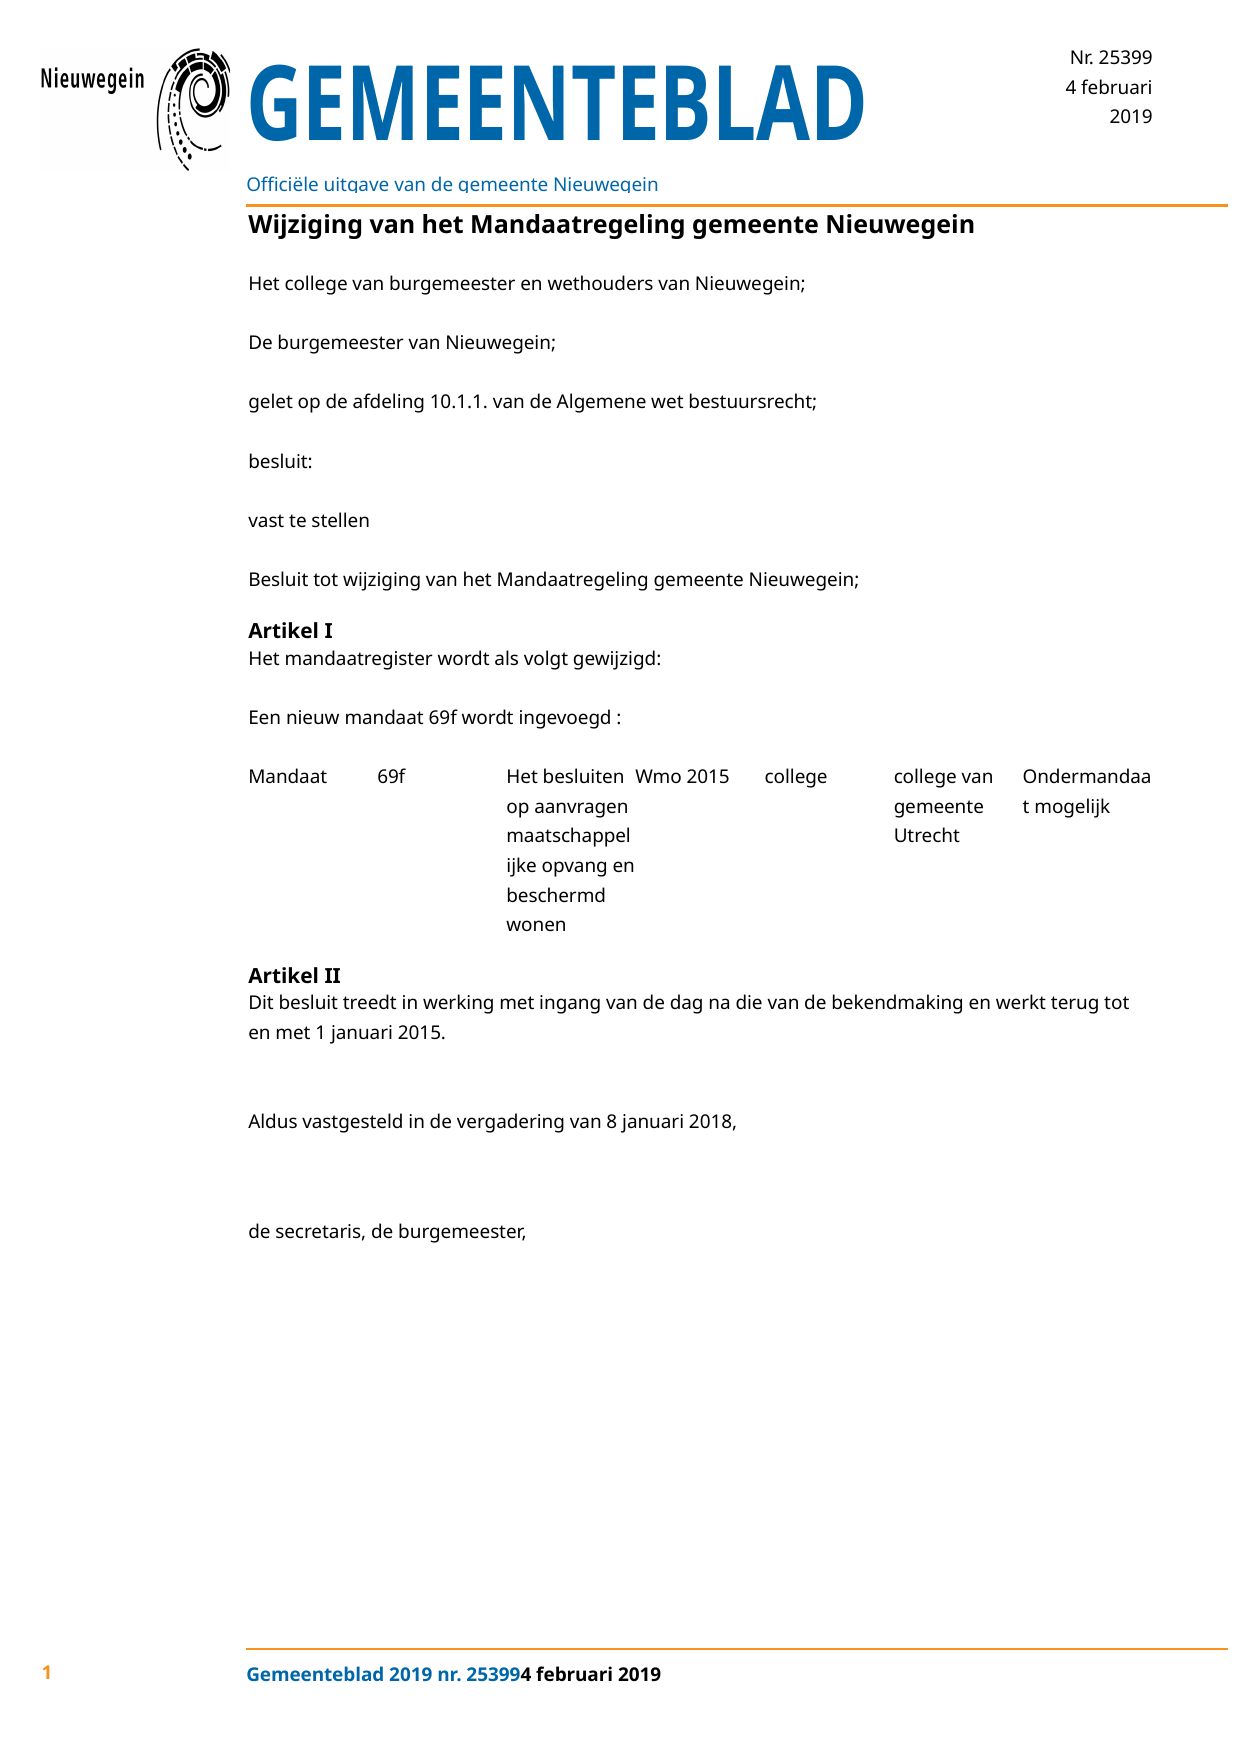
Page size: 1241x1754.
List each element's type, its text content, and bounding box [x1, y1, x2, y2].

text vast te stellen [248, 507, 1152, 533]
text de secretaris, de burgemeester, [248, 1218, 1152, 1244]
text Besluit tot wijziging van het Mandaatregeling gemeente Nieuwegein; [248, 566, 1152, 592]
table_header 69f [377, 764, 506, 937]
text gelet op de afdeling 10.1.1. van de Algemene wet bestuursrecht; [248, 389, 1152, 414]
text besluit: [248, 448, 1152, 473]
text Dit besluit treedt in werking met ingang van de dag na die van de bekendmaking en werkt terug tot en met 1 januari 2015. [248, 989, 1152, 1045]
table_header Wmo 2015 [635, 764, 764, 937]
text Het college van burgemeester en wethouders van Nieuwegein; [248, 270, 1152, 296]
table_header college van gemeente Utrecht [894, 764, 1022, 937]
table_header Het besluiten op aanvragen maatschappelijke opvang en beschermd wonen [506, 764, 635, 937]
text Aldus vastgesteld in de vergadering van 8 januari 2018, [248, 1108, 1152, 1134]
text Artikel I [248, 617, 1152, 645]
text Wijziging van het Mandaatregeling gemeente Nieuwegein [248, 207, 1152, 241]
text Een nieuw mandaat 69f wordt ingevoegd : [248, 704, 1152, 730]
table_header Mandaat [248, 764, 377, 937]
table_header Ondermandaat mogelijk [1023, 764, 1152, 937]
text De burgemeester van Nieuwegein; [248, 329, 1152, 355]
picture [41, 47, 231, 172]
text Artikel II [248, 961, 1152, 989]
table_header college [764, 764, 893, 937]
text Het mandaatregister wordt als volgt gewijzigd: [248, 645, 1152, 671]
